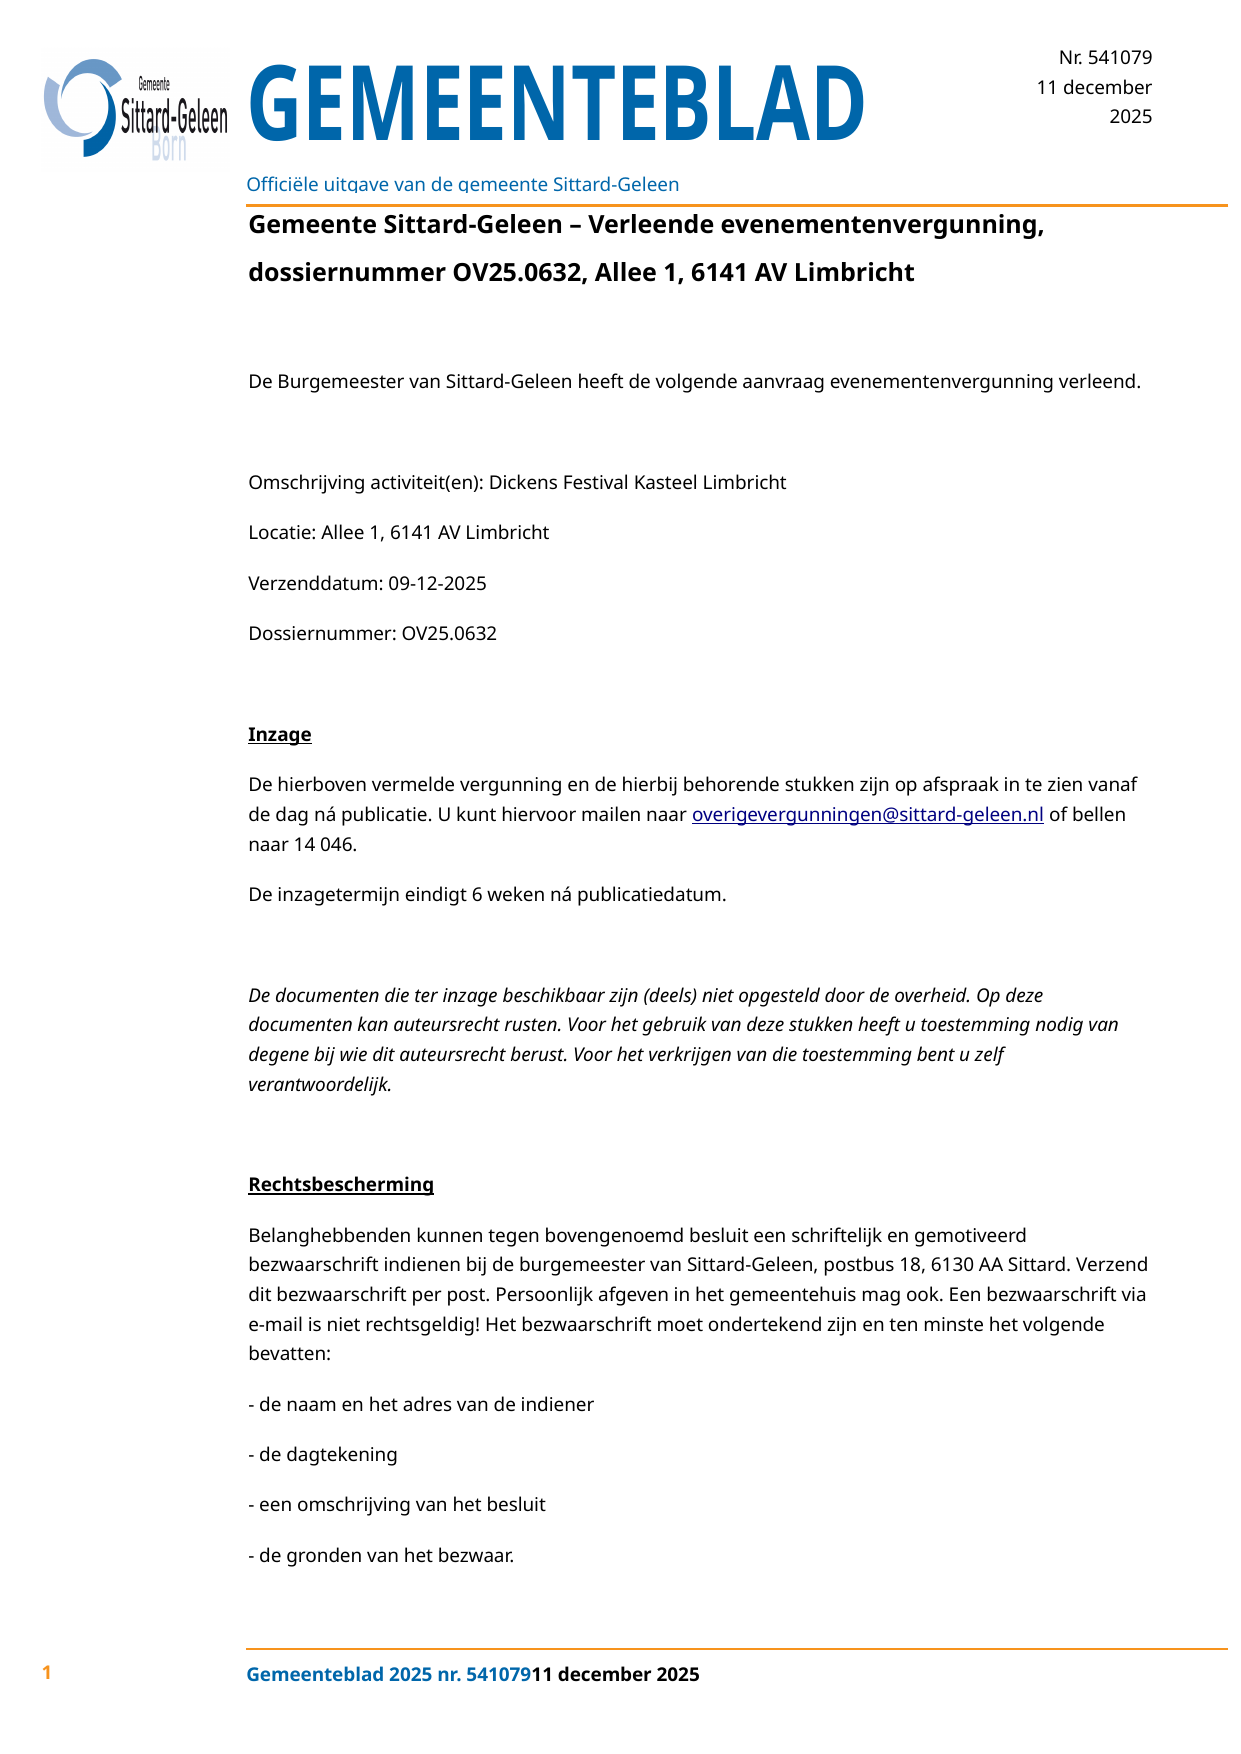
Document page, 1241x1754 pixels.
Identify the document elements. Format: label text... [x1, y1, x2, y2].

text Rechtsbescherming [248, 1172, 1152, 1197]
text Omschrijving activiteit(en): Dickens Festival Kasteel Limbricht [248, 469, 1152, 495]
text Verzenddatum: 09-12-2025 [248, 570, 1152, 596]
text - een omschrijving van het besluit [248, 1492, 1152, 1517]
text De hierboven vermelde vergunning en de hierbij behorende stukken zijn op afspraak in te zien vanaf de dag ná publicatie. U kunt hiervoor mailen naar overigevergunningen@sittard-geleen.nl of bellen naar 14 046. [248, 772, 1152, 857]
text Locatie: Allee 1, 6141 AV Limbricht [248, 519, 1152, 545]
text - de naam en het adres van de indiener [248, 1391, 1152, 1417]
text Inzage [248, 721, 1152, 747]
text - de gronden van het bezwaar. [248, 1542, 1152, 1568]
picture [41, 47, 231, 172]
text De Burgemeester van Sittard-Geleen heeft de volgende aanvraag evenementenvergunning verleend. [248, 368, 1152, 394]
text - de dagtekening [248, 1441, 1152, 1467]
text Belanghebbenden kunnen tegen bovengenoemd besluit een schriftelijk en gemotiveerd bezwaarschrift indienen bij de burgemeester van Sittard-Geleen, postbus 18, 6130 AA Sittard. Verzend dit bezwaarschrift per post. Persoonlijk afgeven in het gemeentehuis mag ook. Een bezwaarschrift via e-mail is niet rechtsgeldig! Het bezwaarschrift moet ondertekend zijn en ten minste het volgende bevatten: [248, 1222, 1152, 1366]
text De inzagetermijn eindigt 6 weken ná publicatiedatum. [248, 881, 1152, 907]
text Dossiernummer: OV25.0632 [248, 620, 1152, 646]
text De documenten die ter inzage beschikbaar zijn (deels) niet opgesteld door de overheid. Op deze documenten kan auteursrecht rusten. Voor het gebruik van deze stukken heeft u toestemming nodig van degene bij wie dit auteursrecht berust. Voor het verkrijgen van die toestemming bent u zelf verantwoordelijk. [248, 982, 1152, 1097]
text Gemeente Sittard-Geleen – Verleende evenementenvergunning, dossiernummer OV25.0632, Allee 1, 6141 AV Limbricht [248, 207, 1152, 288]
